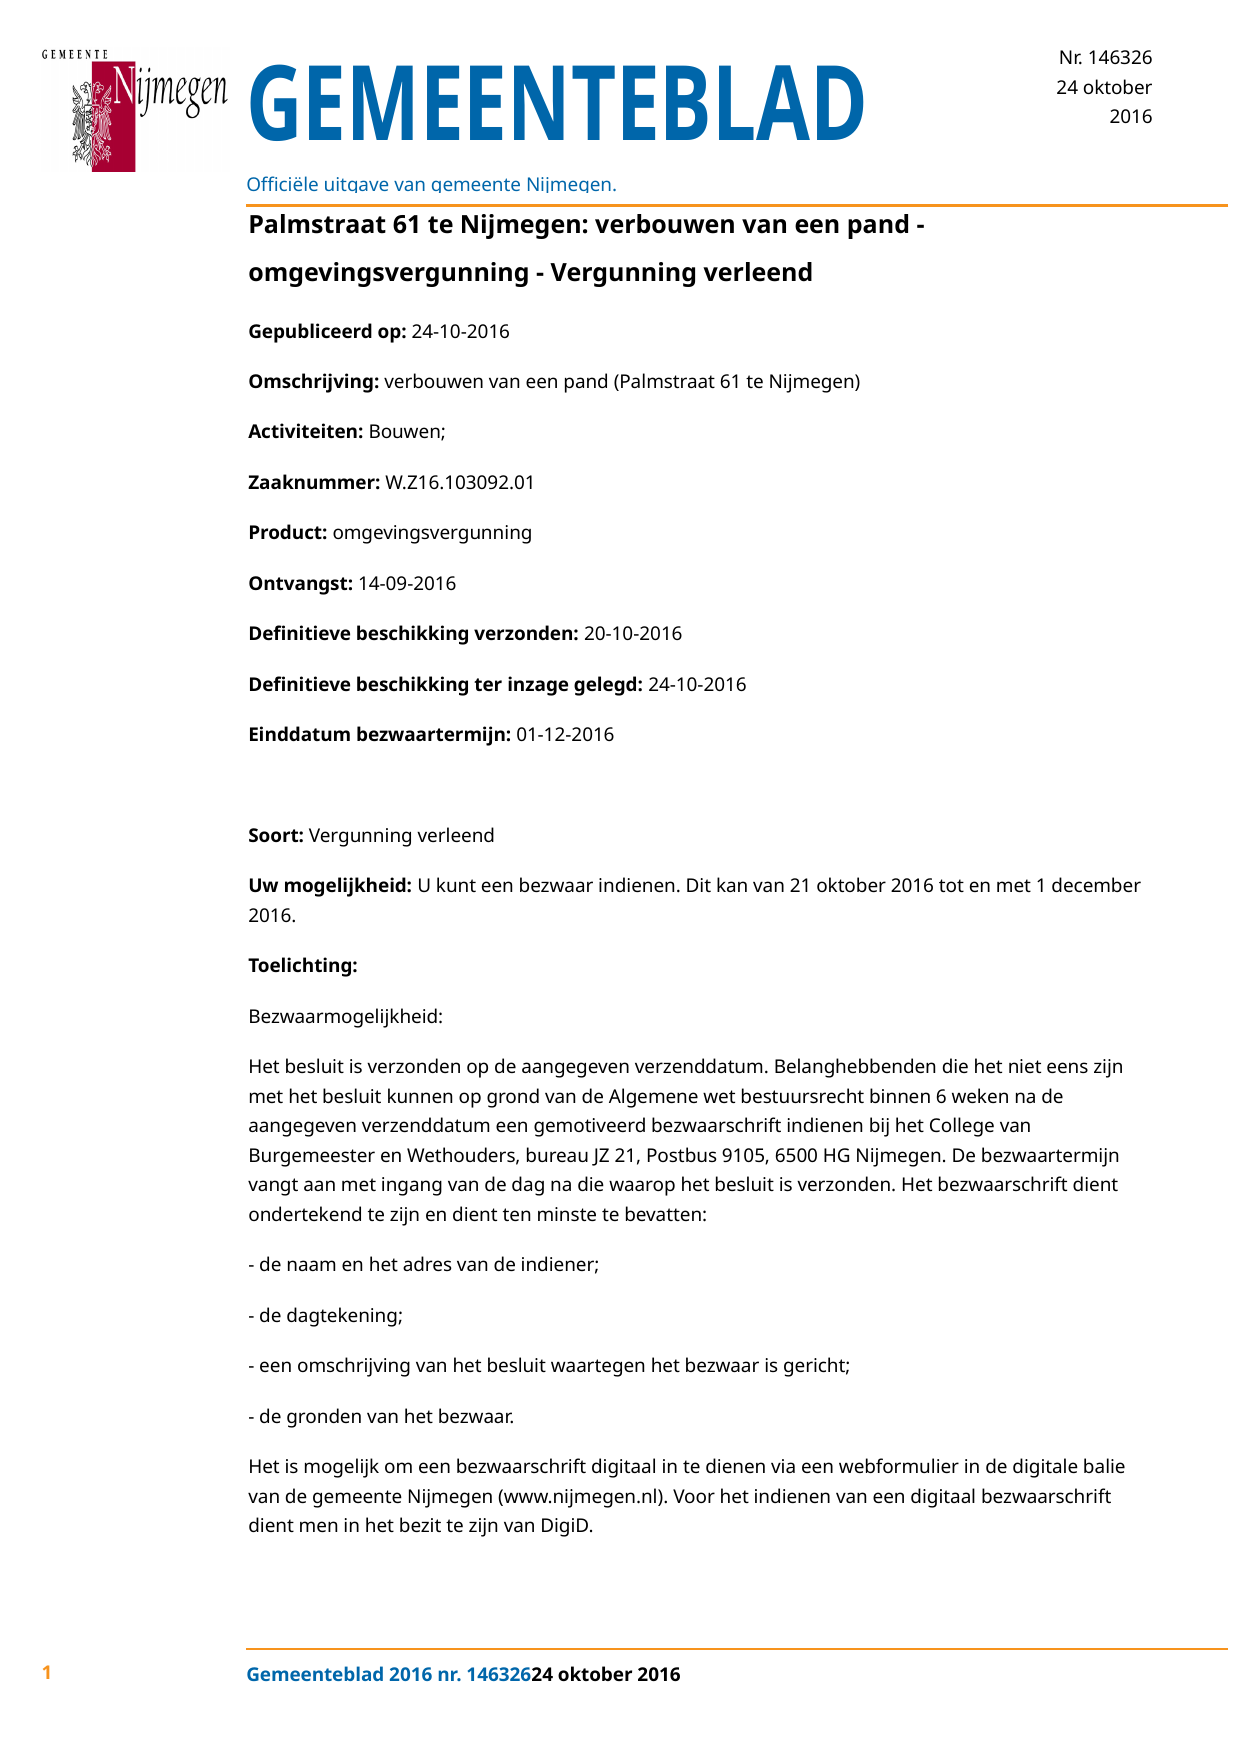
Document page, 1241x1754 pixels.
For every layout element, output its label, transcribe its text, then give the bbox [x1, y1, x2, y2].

text Product: omgevingsvergunning [248, 519, 1152, 545]
text Einddatum bezwaartermijn: 01-12-2016 [248, 721, 1152, 747]
text Het besluit is verzonden op de aangegeven verzenddatum. Belanghebbenden die het niet eens zijn met het besluit kunnen op grond van de Algemene wet bestuursrecht binnen 6 weken na de aangegeven verzenddatum een gemotiveerd bezwaarschrift indienen bij het College van Burgemeester en Wethouders, bureau JZ 21, Postbus 9105, 6500 HG Nijmegen. De bezwaartermijn vangt aan met ingang van de dag na die waarop het besluit is verzonden. Het bezwaarschrift dient ondertekend te zijn en dient ten minste te bevatten: [248, 1053, 1152, 1227]
text Definitieve beschikking verzonden: 20-10-2016 [248, 620, 1152, 646]
text - de naam en het adres van de indiener; [248, 1252, 1152, 1277]
text Soort: Vergunning verleend [248, 822, 1152, 848]
text Uw mogelijkheid: U kunt een bezwaar indienen. Dit kan van 21 oktober 2016 tot en met 1 december 2016. [248, 872, 1152, 928]
text - de dagtekening; [248, 1302, 1152, 1328]
text Gepubliceerd op: 24-10-2016 [248, 318, 1152, 344]
text Zaaknummer: W.Z16.103092.01 [248, 469, 1152, 495]
text - een omschrijving van het besluit waartegen het bezwaar is gericht; [248, 1352, 1152, 1378]
text Het is mogelijk om een bezwaarschrift digitaal in te dienen via een webformulier in de digitale balie van de gemeente Nijmegen (www.nijmegen.nl). Voor het indienen van een digitaal bezwaarschrift dient men in het bezit te zijn van DigiD. [248, 1453, 1152, 1538]
text Omschrijving: verbouwen van een pand (Palmstraat 61 te Nijmegen) [248, 368, 1152, 394]
picture [41, 47, 231, 172]
text Bezwaarmogelijkheid: [248, 1003, 1152, 1029]
text Toelichting: [248, 952, 1152, 978]
text Definitieve beschikking ter inzage gelegd: 24-10-2016 [248, 671, 1152, 697]
text Activiteiten: Bouwen; [248, 419, 1152, 444]
text Palmstraat 61 te Nijmegen: verbouwen van een pand - omgevingsvergunning - Vergunning verleend [248, 207, 1152, 288]
text - de gronden van het bezwaar. [248, 1403, 1152, 1429]
text Ontvangst: 14-09-2016 [248, 570, 1152, 596]
